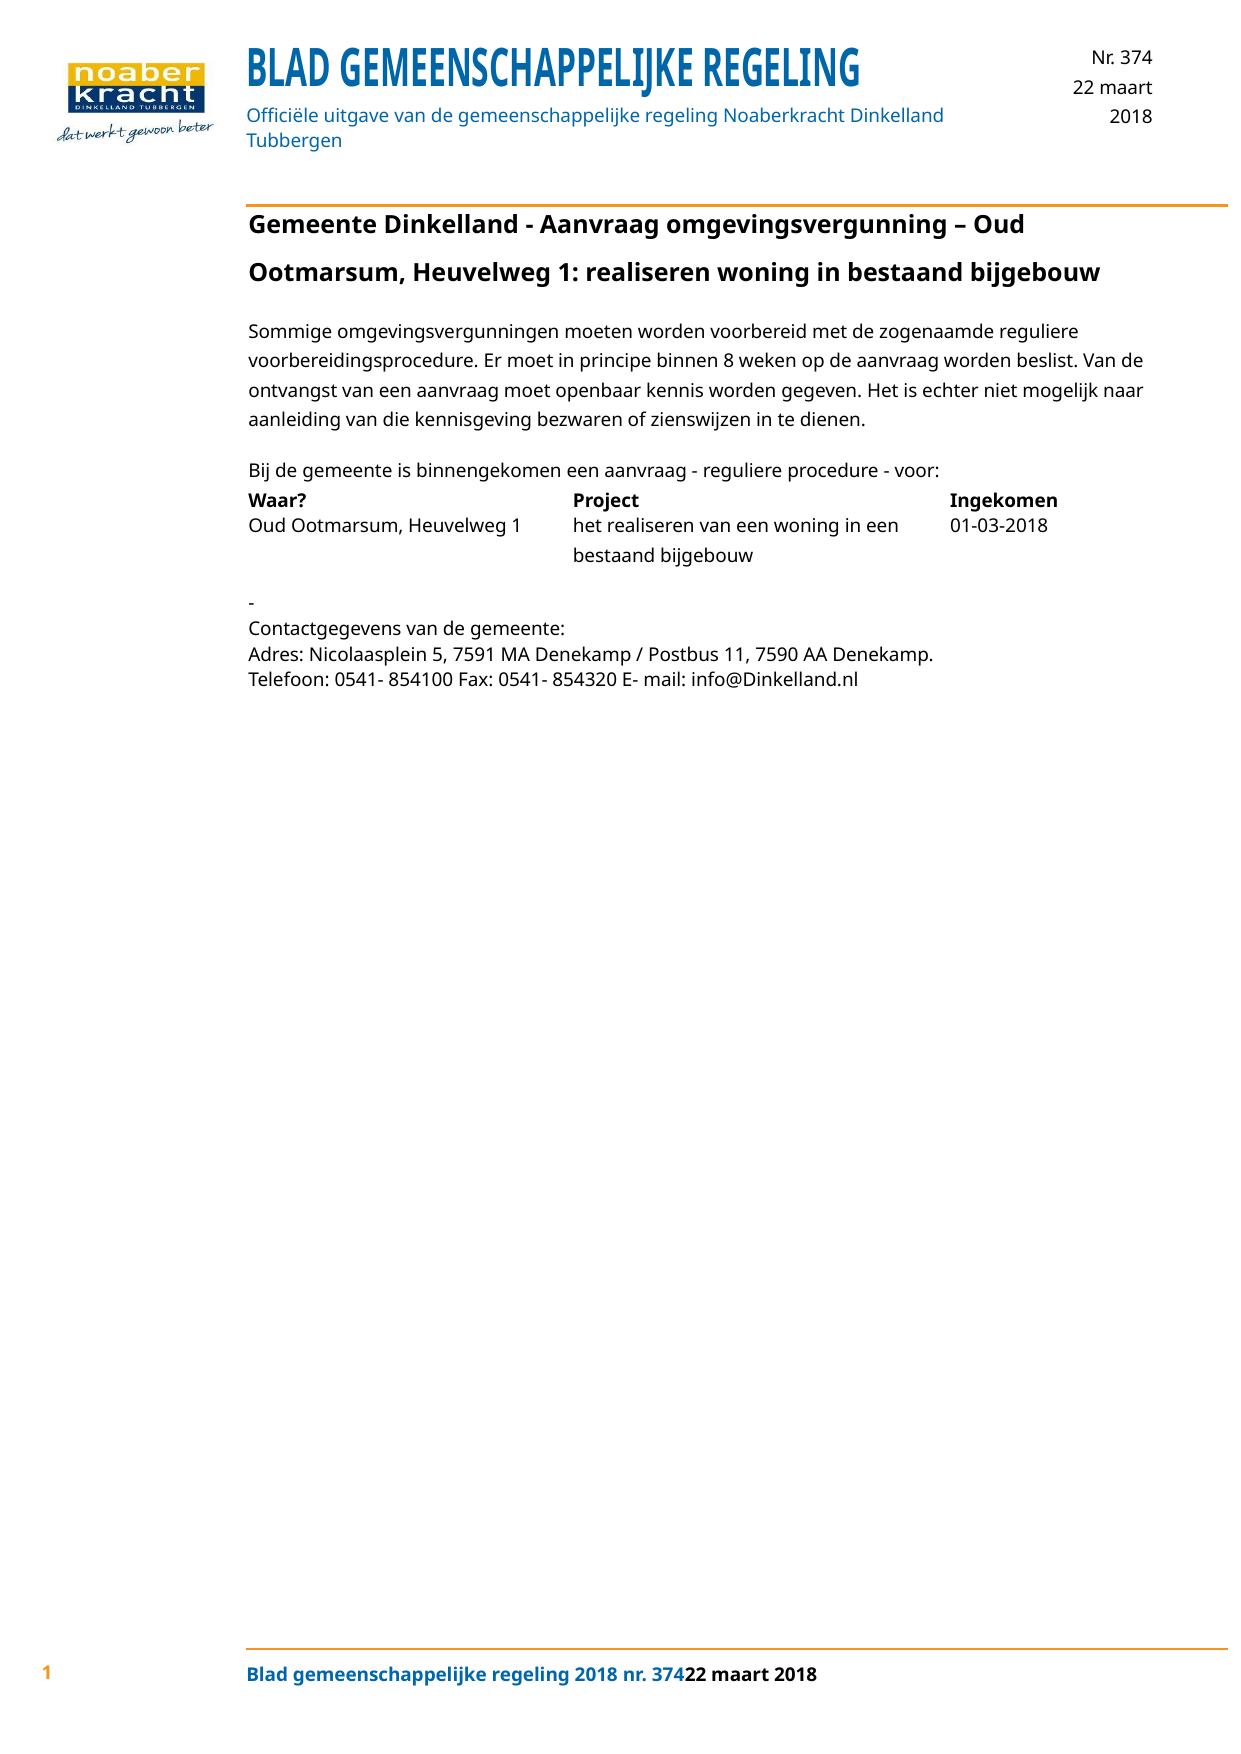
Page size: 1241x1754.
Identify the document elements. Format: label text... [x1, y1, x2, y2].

table_cell 01-03-2018 [950, 513, 1152, 568]
text Gemeente Dinkelland - Aanvraag omgevingsvergunning – Oud Ootmarsum, Heuvelweg 1: realiseren woning in bestaand bijgebouw [248, 207, 1152, 288]
text Telefoon: 0541- 854100 Fax: 0541- 854320 E- mail: info@Dinkelland.nl [248, 666, 1152, 692]
table_header Waar? [248, 487, 573, 512]
picture [41, 47, 231, 172]
text - [248, 589, 1152, 615]
text Bij de gemeente is binnengekomen een aanvraag - reguliere procedure - voor: [248, 457, 1152, 483]
table_header Project [573, 487, 950, 512]
text Adres: Nicolaasplein 5, 7591 MA Denekamp / Postbus 11, 7590 AA Denekamp. [248, 641, 1152, 666]
table_header Ingekomen [950, 487, 1152, 512]
table_cell het realiseren van een woning in een bestaand bijgebouw [573, 513, 950, 568]
text Contactgegevens van de gemeente: [248, 615, 1152, 641]
text Sommige omgevingsvergunningen moeten worden voorbereid met de zogenaamde reguliere voorbereidingsprocedure. Er moet in principe binnen 8 weken op de aanvraag worden beslist. Van de ontvangst van een aanvraag moet openbaar kennis worden gegeven. Het is echter niet mogelijk naar aanleiding van die kennisgeving bezwaren of zienswijzen in te dienen. [248, 318, 1152, 432]
table_cell Oud Ootmarsum, Heuvelweg 1 [248, 513, 573, 568]
